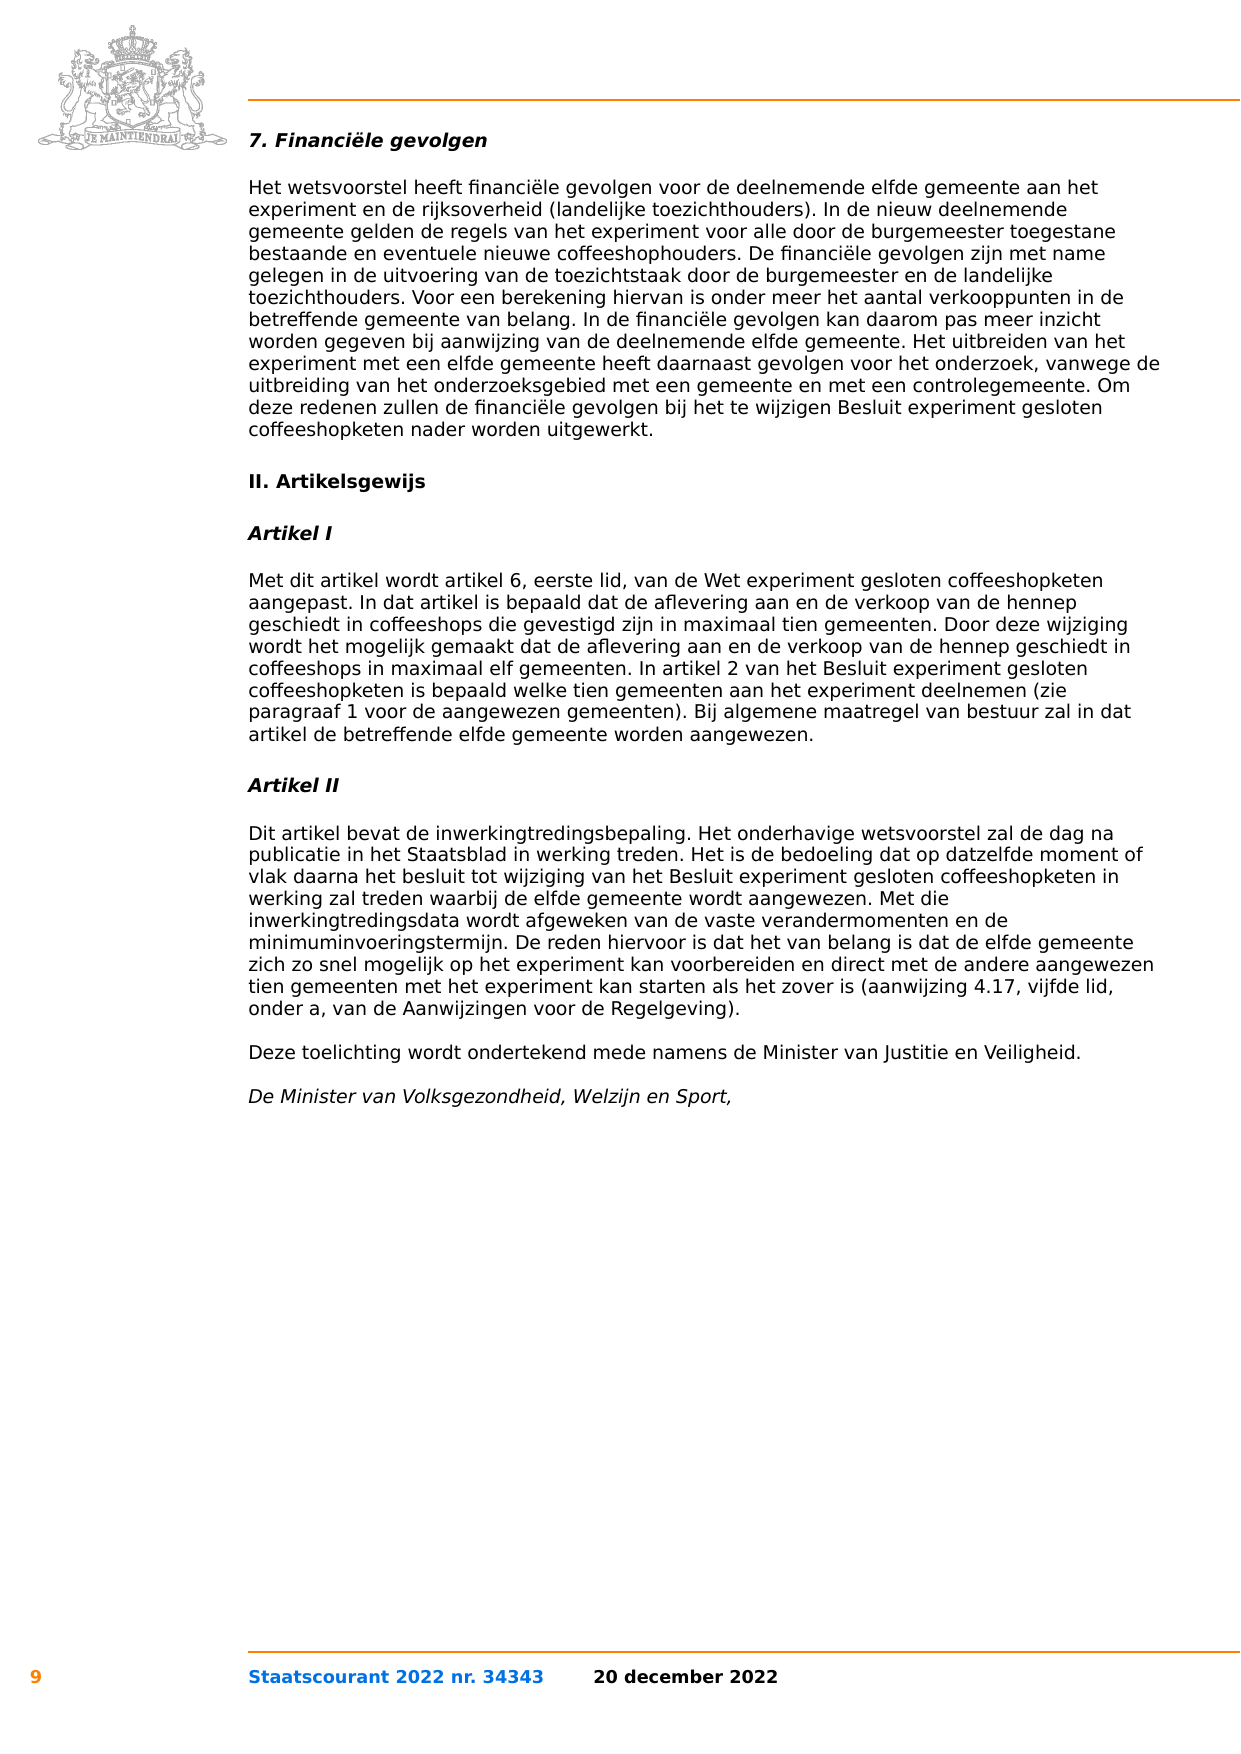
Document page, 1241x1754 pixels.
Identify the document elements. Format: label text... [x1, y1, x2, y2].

picture [38, 25, 227, 150]
text Deze toelichting wordt ondertekend mede namens de Minister van Justitie en Veiligheid. [248, 1042, 1163, 1064]
text Met dit artikel wordt artikel 6, eerste lid, van de Wet experiment gesloten coffeeshopketen aangepast. In dat artikel is bepaald dat de aflevering aan en de verkoop van de hennep geschiedt in coffeeshops die gevestigd zijn in maximaal tien gemeenten. Door deze wijziging wordt het mogelijk gemaakt dat de aflevering aan en de verkoop van de hennep geschiedt in coffeeshops in maximaal elf gemeenten. In artikel 2 van het Besluit experiment gesloten coffeeshopketen is bepaald welke tien gemeenten aan het experiment deelnemen (zie paragraaf 1 voor de aangewezen gemeenten). Bij algemene maatregel van bestuur zal in dat artikel de betreffende elfde gemeente worden aangewezen. [248, 569, 1163, 745]
text Het wetsvoorstel heeft financiële gevolgen voor de deelnemende elfde gemeente aan het experiment en de rijksoverheid (landelijke toezichthouders). In de nieuw deelnemende gemeente gelden de regels van het experiment voor alle door de burgemeester toegestane bestaande en eventuele nieuwe coffeeshophouders. De financiële gevolgen zijn met name gelegen in de uitvoering van de toezichtstaak door de burgemeester en de landelijke toezichthouders. Voor een berekening hiervan is onder meer het aantal verkooppunten in de betreffende gemeente van belang. In de financiële gevolgen kan daarom pas meer inzicht worden gegeven bij aanwijzing van de deelnemende elfde gemeente. Het uitbreiden van het experiment met een elfde gemeente heeft daarnaast gevolgen voor het onderzoek, vanwege de uitbreiding van het onderzoeksgebied met een gemeente en met een controlegemeente. Om deze redenen zullen de financiële gevolgen bij het te wijzigen Besluit experiment gesloten coffeeshopketen nader worden uitgewerkt. [248, 177, 1163, 441]
text De Minister van Volksgezondheid, Welzijn en Sport, [248, 1086, 1163, 1108]
subtitle Artikel II [248, 775, 1163, 797]
subtitle II. Artikelsgewijs [248, 471, 1163, 493]
text Dit artikel bevat de inwerkingtredingsbepaling. Het onderhavige wetsvoorstel zal de dag na publicatie in het Staatsblad in werking treden. Het is de bedoeling dat op datzelfde moment of vlak daarna het besluit tot wijziging van het Besluit experiment gesloten coffeeshopketen in werking zal treden waarbij de elfde gemeente wordt aangewezen. Met die inwerkingtredingsdata wordt afgeweken van de vaste verandermomenten en de minimuminvoeringstermijn. De reden hiervoor is dat het van belang is dat de elfde gemeente zich zo snel mogelijk op het experiment kan voorbereiden en direct met de andere aangewezen tien gemeenten met het experiment kan starten als het zover is (aanwijzing 4.17, vijfde lid, onder a, van de Aanwijzingen voor de Regelgeving). [248, 822, 1163, 1020]
subtitle Artikel I [248, 523, 1163, 544]
subtitle 7. Financiële gevolgen [248, 130, 1163, 152]
